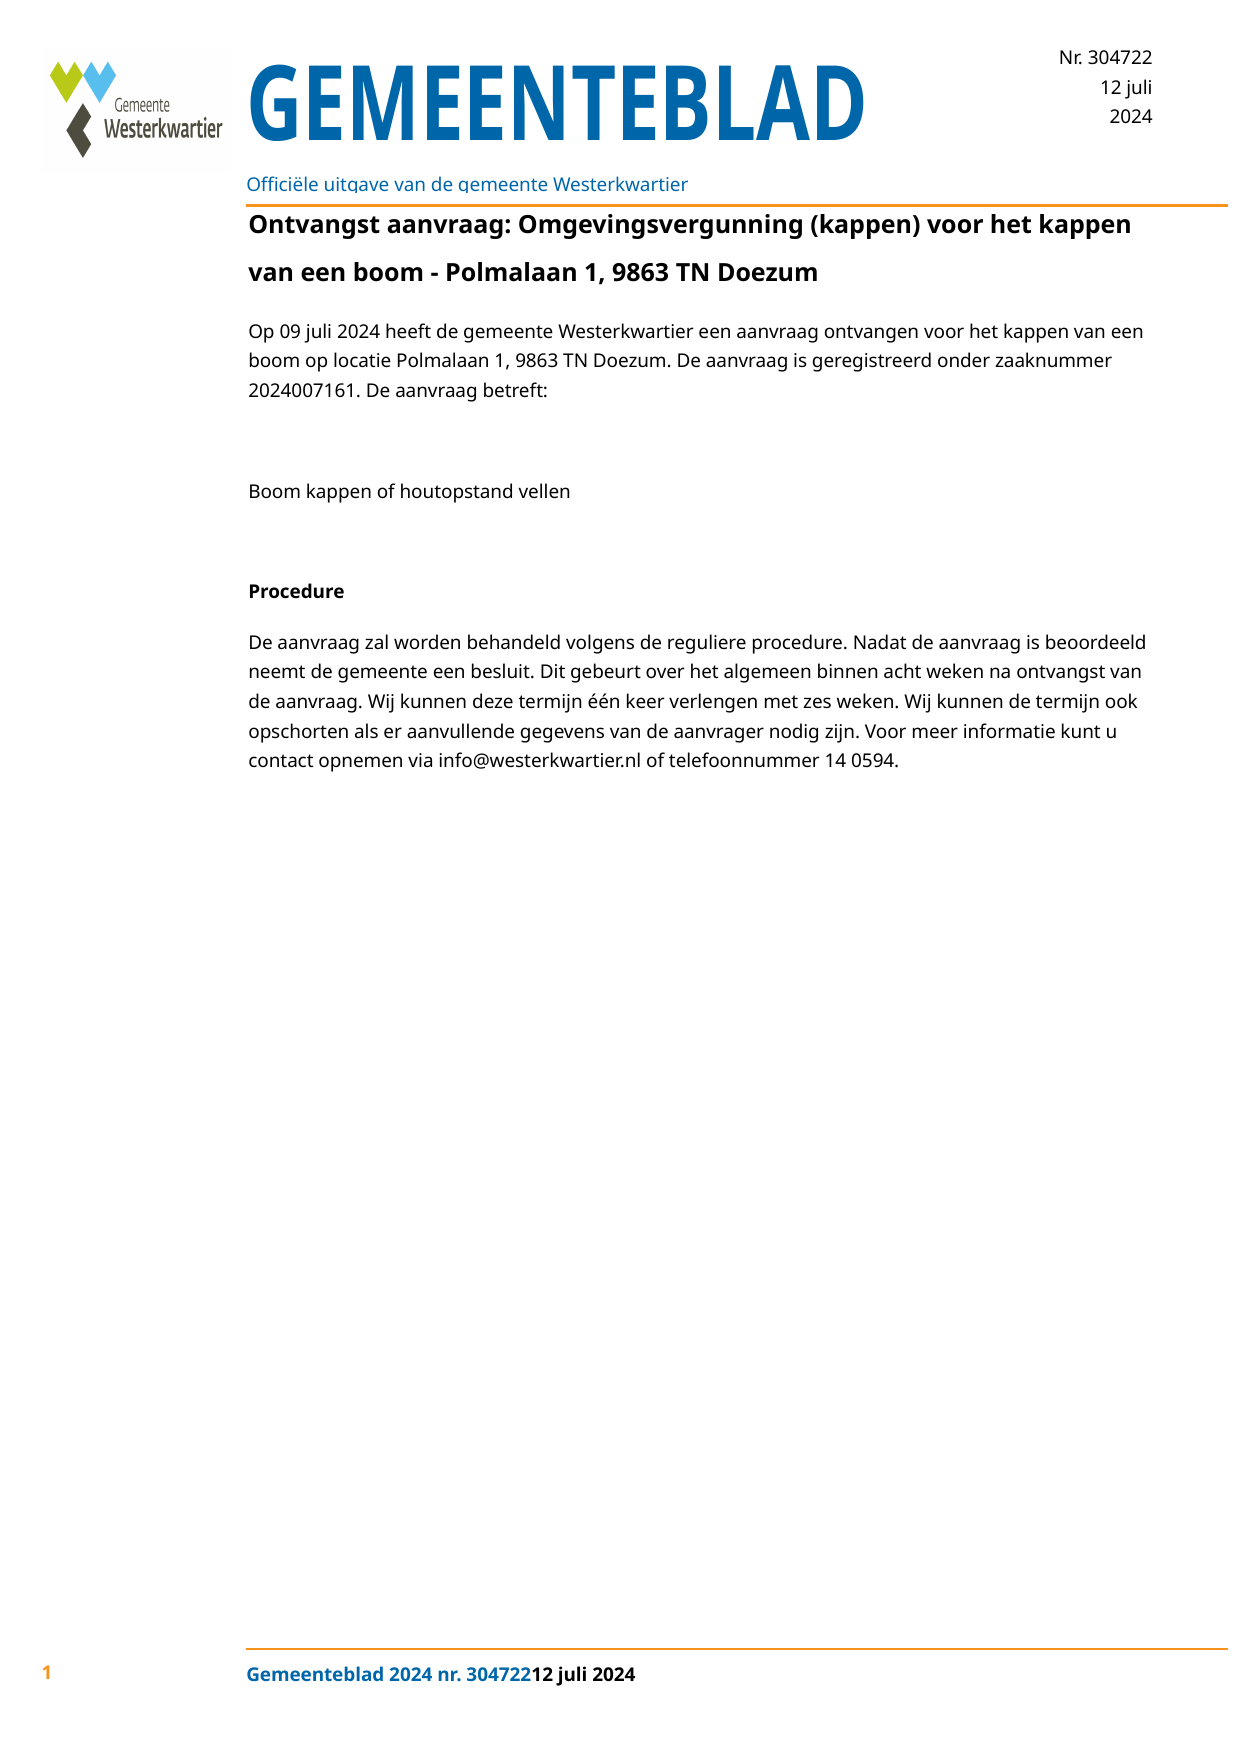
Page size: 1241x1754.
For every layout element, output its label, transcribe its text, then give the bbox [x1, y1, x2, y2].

text Boom kappen of houtopstand vellen [248, 478, 1152, 504]
text Op 09 juli 2024 heeft de gemeente Westerkwartier een aanvraag ontvangen voor het kappen van een boom op locatie Polmalaan 1, 9863 TN Doezum. De aanvraag is geregistreerd onder zaaknummer 2024007161. De aanvraag betreft: [248, 318, 1152, 403]
text De aanvraag zal worden behandeld volgens de reguliere procedure. Nadat de aanvraag is beoordeeld neemt de gemeente een besluit. Dit gebeurt over het algemeen binnen acht weken na ontvangst van de aanvraag. Wij kunnen deze termijn één keer verlengen met zes weken. Wij kunnen de termijn ook opschorten als er aanvullende gegevens van de aanvrager nodig zijn. Voor meer informatie kunt u contact opnemen via info@westerkwartier.nl of telefoonnummer 14 0594. [248, 629, 1152, 773]
text Procedure [248, 579, 1152, 604]
picture [41, 47, 231, 172]
text Ontvangst aanvraag: Omgevingsvergunning (kappen) voor het kappen van een boom - Polmalaan 1, 9863 TN Doezum [248, 207, 1152, 288]
